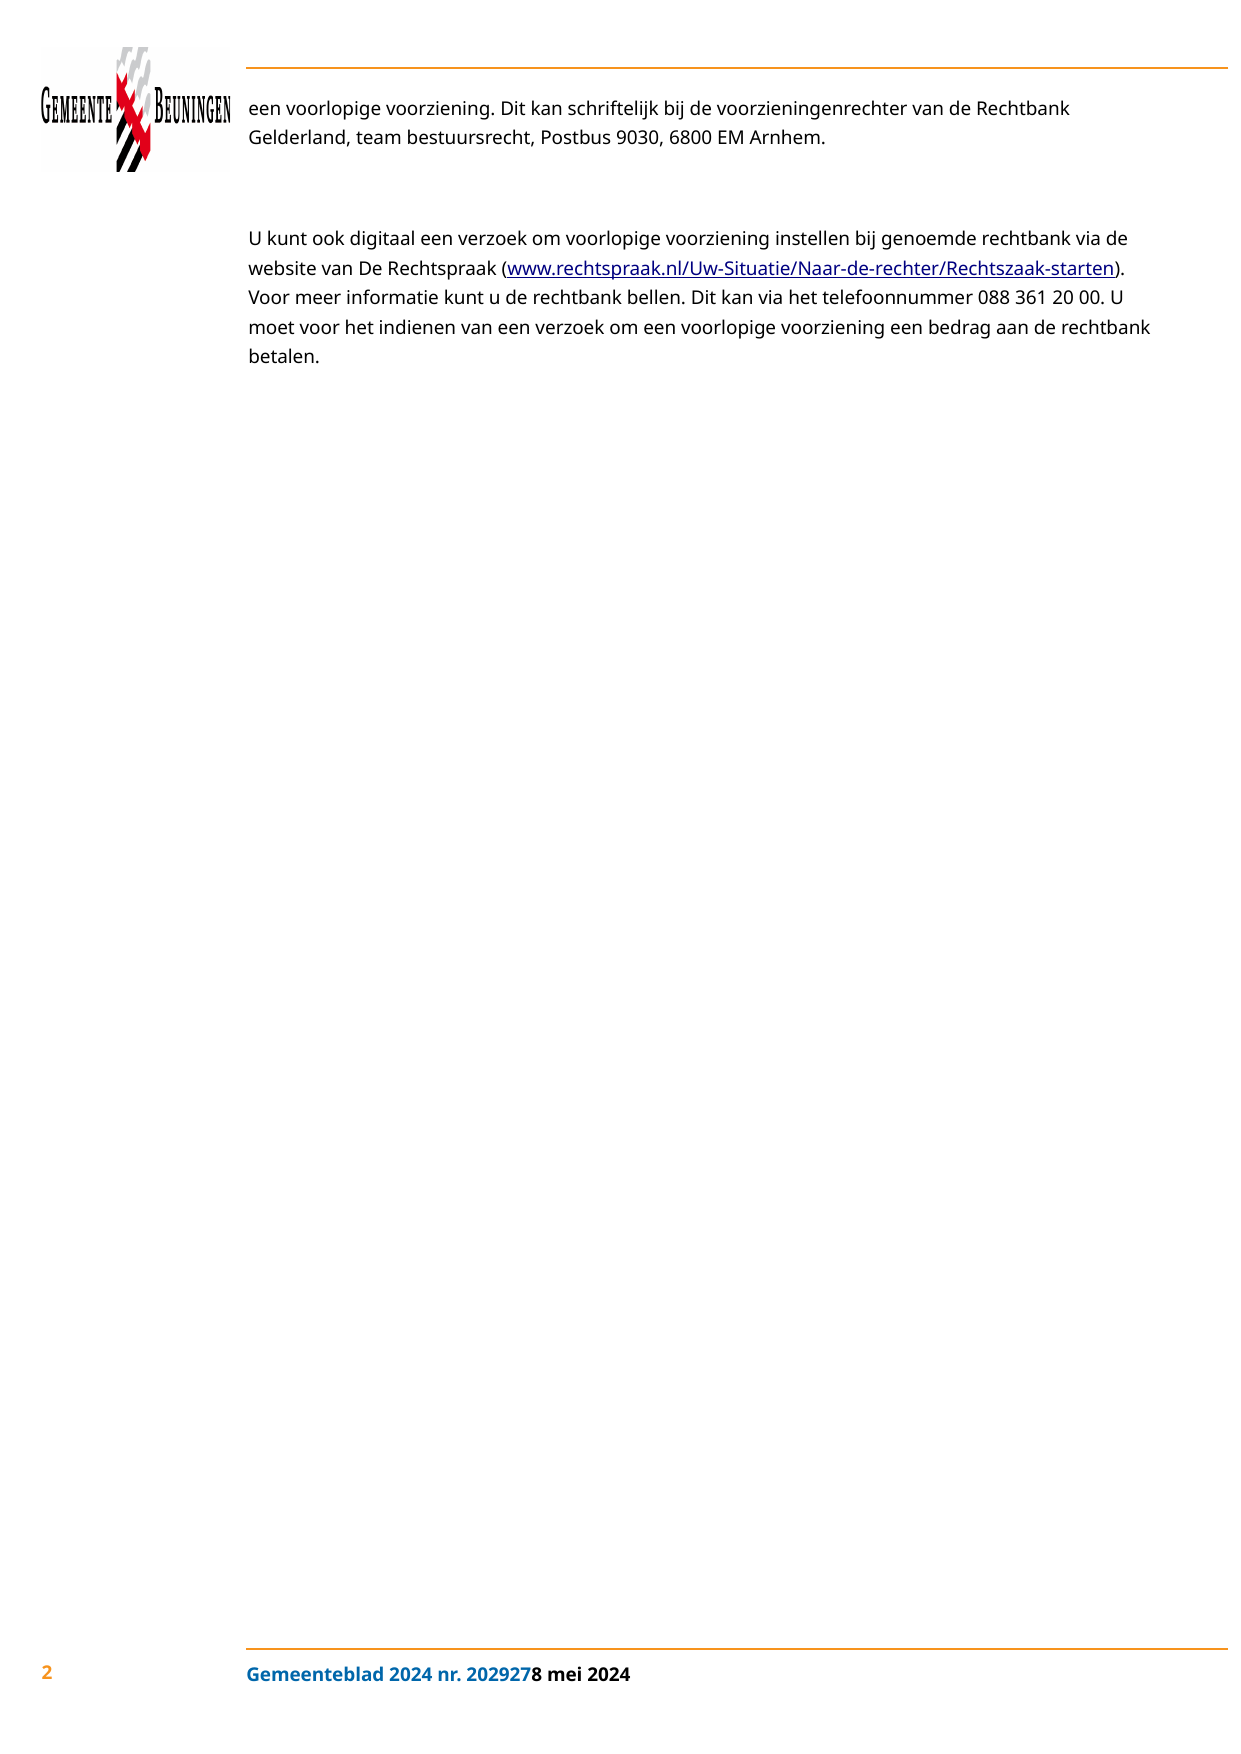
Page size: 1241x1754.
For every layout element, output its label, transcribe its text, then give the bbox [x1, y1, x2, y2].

text U kunt ook digitaal een verzoek om voorlopige voorziening instellen bij genoemde rechtbank via de website van De Rechtspraak (www.rechtspraak.nl/Uw-Situatie/Naar-de-rechter/Rechtszaak-starten). Voor meer informatie kunt u de rechtbank bellen. Dit kan via het telefoonnummer 088 361 20 00. U moet voor het indienen van een verzoek om een voorlopige voorziening een bedrag aan de rechtbank betalen. [248, 225, 1152, 369]
picture [41, 47, 231, 172]
text een voorlopige voorziening. Dit kan schriftelijk bij de voorzieningenrechter van de Rechtbank Gelderland, team bestuursrecht, Postbus 9030, 6800 EM Arnhem. [248, 95, 1152, 150]
